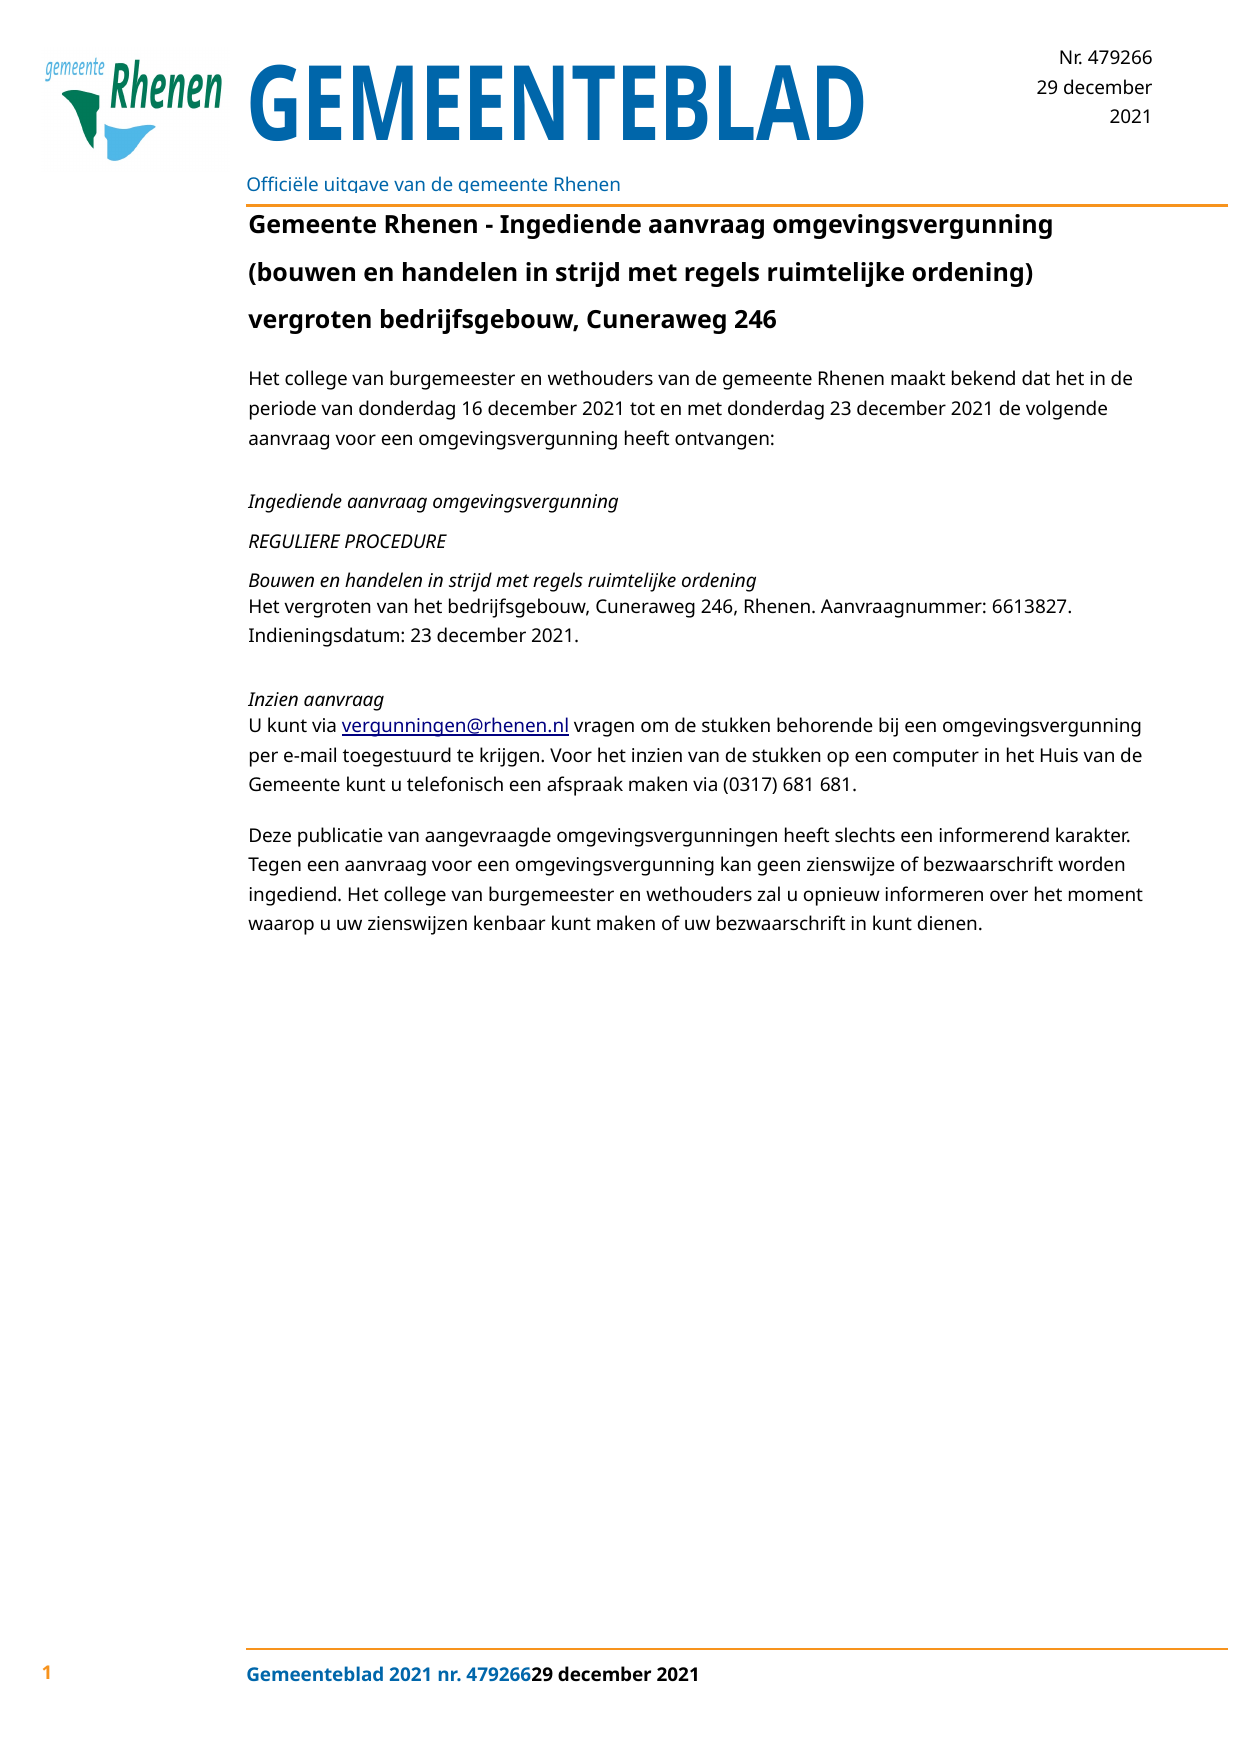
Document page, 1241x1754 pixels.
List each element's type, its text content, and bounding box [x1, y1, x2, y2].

text Het vergroten van het bedrijfsgebouw, Cuneraweg 246, Rhenen. Aanvraagnummer: 6613827. Indieningsdatum: 23 december 2021. [248, 593, 1152, 648]
text U kunt via vergunningen@rhenen.nl vragen om de stukken behorende bij een omgevingsvergunning per e-mail toegestuurd te krijgen. Voor het inzien van de stukken op een computer in het Huis van de Gemeente kunt u telefonisch een afspraak maken via (0317) 681 681. [248, 712, 1152, 797]
text Bouwen en handelen in strijd met regels ruimtelijke ordening [248, 567, 1152, 593]
text Inzien aanvraag [248, 686, 1152, 712]
text Deze publicatie van aangevraagde omgevingsvergunningen heeft slechts een informerend karakter. Tegen een aanvraag voor een omgevingsvergunning kan geen zienswijze of bezwaarschrift worden ingediend. Het college van burgemeester en wethouders zal u opnieuw informeren over het moment waarop u uw zienswijzen kenbaar kunt maken of uw bezwaarschrift in kunt dienen. [248, 822, 1152, 936]
text Ingediende aanvraag omgevingsvergunning [248, 489, 1152, 514]
text Het college van burgemeester en wethouders van de gemeente Rhenen maakt bekend dat het in de periode van donderdag 16 december 2021 tot en met donderdag 23 december 2021 de volgende aanvraag voor een omgevingsvergunning heeft ontvangen: [248, 366, 1152, 450]
picture [41, 47, 231, 172]
text Gemeente Rhenen - Ingediende aanvraag omgevingsvergunning (bouwen en handelen in strijd met regels ruimtelijke ordening) vergroten bedrijfsgebouw, Cuneraweg 246 [248, 207, 1152, 336]
text REGULIERE PROCEDURE [248, 528, 1152, 554]
